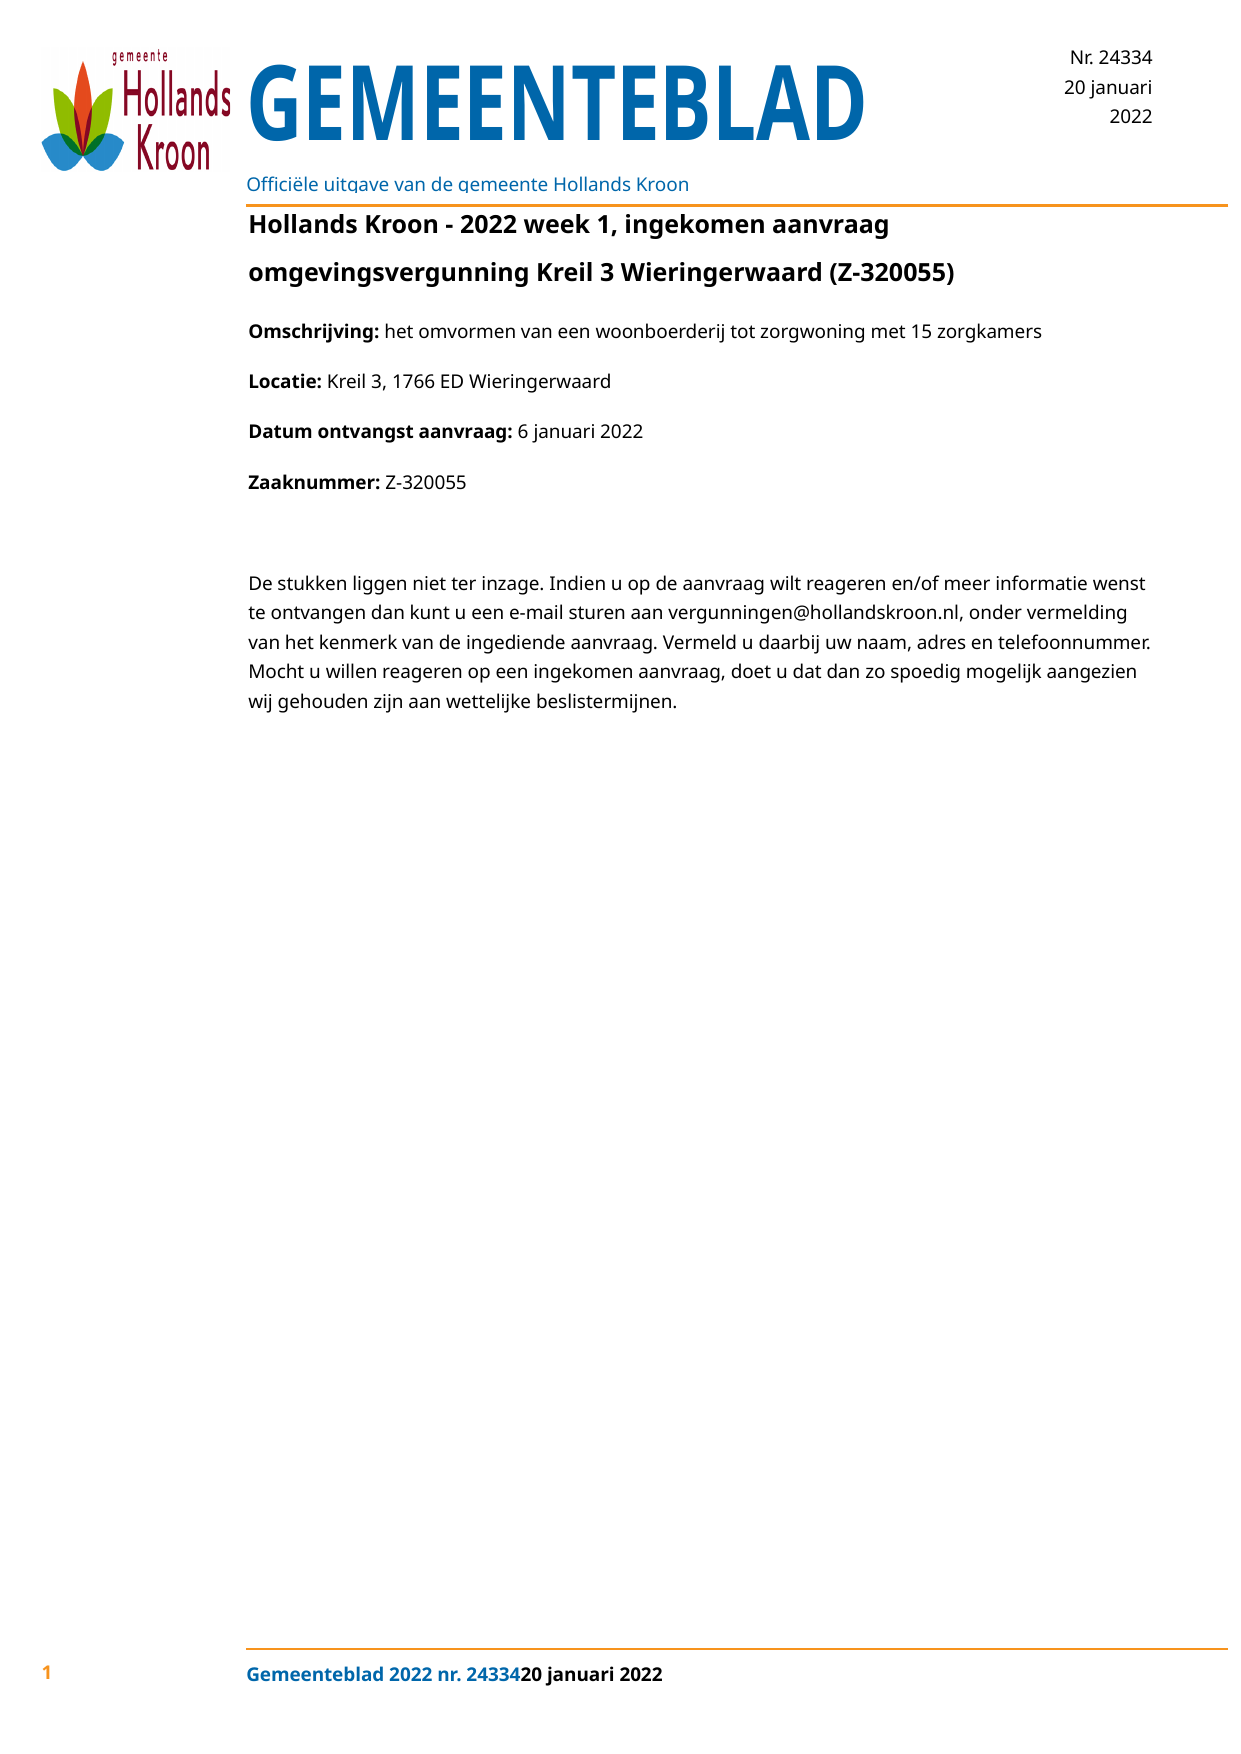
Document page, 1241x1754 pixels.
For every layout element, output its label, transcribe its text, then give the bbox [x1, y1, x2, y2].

text Zaaknummer: Z-320055 [248, 469, 1152, 495]
text De stukken liggen niet ter inzage. Indien u op de aanvraag wilt reageren en/of meer informatie wenst te ontvangen dan kunt u een e-mail sturen aan vergunningen@hollandskroon.nl, onder vermelding van het kenmerk van de ingediende aanvraag. Vermeld u daarbij uw naam, adres en telefoonnummer. Mocht u willen reageren op een ingekomen aanvraag, doet u dat dan zo spoedig mogelijk aangezien wij gehouden zijn aan wettelijke beslistermijnen. [248, 570, 1152, 714]
text Datum ontvangst aanvraag: 6 januari 2022 [248, 419, 1152, 444]
text Locatie: Kreil 3, 1766 ED Wieringerwaard [248, 368, 1152, 394]
text Omschrijving: het omvormen van een woonboerderij tot zorgwoning met 15 zorgkamers [248, 318, 1152, 344]
picture [41, 47, 231, 172]
text Hollands Kroon - 2022 week 1, ingekomen aanvraag omgevingsvergunning Kreil 3 Wieringerwaard (Z-320055) [248, 207, 1152, 288]
